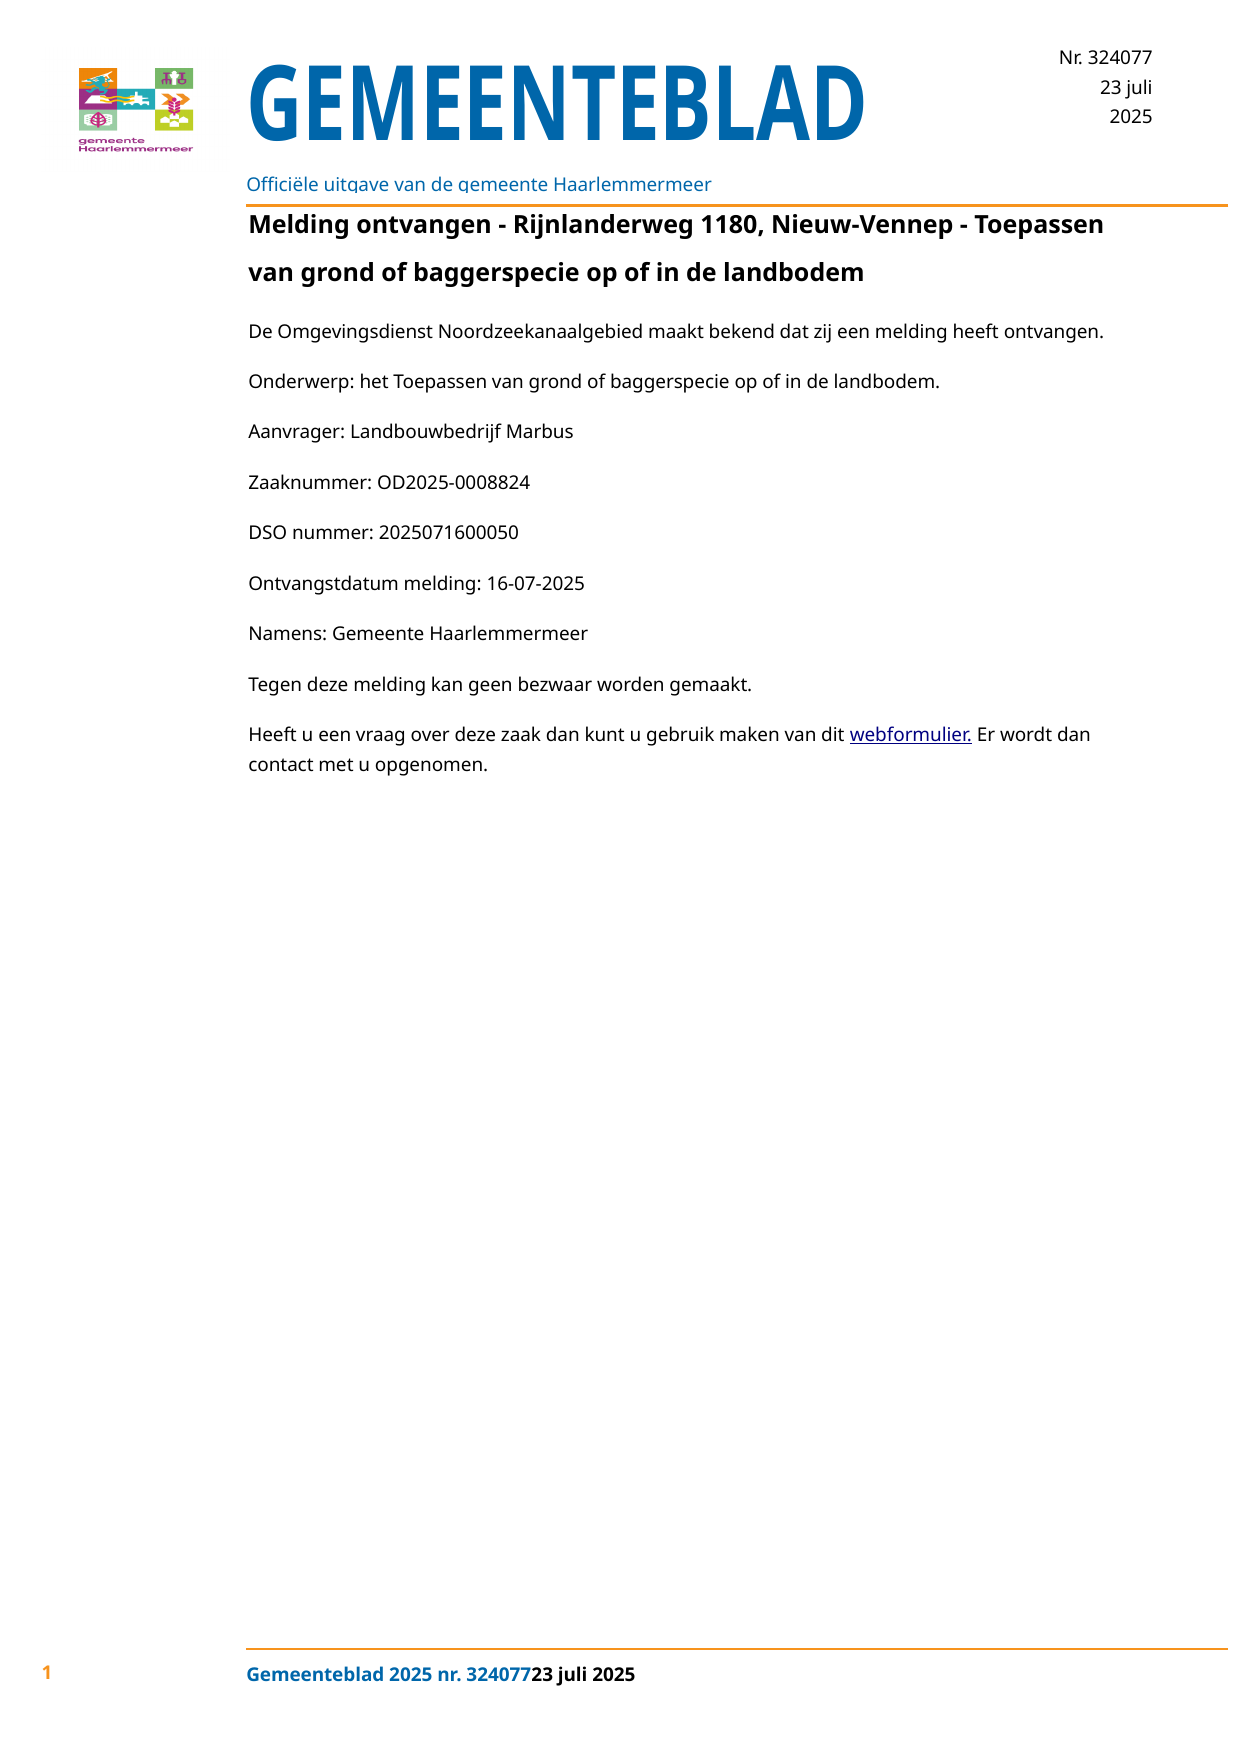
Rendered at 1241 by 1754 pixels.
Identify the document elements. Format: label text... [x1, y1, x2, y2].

text Onderwerp: het Toepassen van grond of baggerspecie op of in de landbodem. [248, 368, 1152, 394]
picture [41, 47, 231, 172]
text Melding ontvangen - Rijnlanderweg 1180, Nieuw-Vennep - Toepassen van grond of baggerspecie op of in de landbodem [248, 207, 1152, 288]
text Aanvrager: Landbouwbedrijf Marbus [248, 419, 1152, 444]
text Heeft u een vraag over deze zaak dan kunt u gebruik maken van dit webformulier. Er wordt dan contact met u opgenomen. [248, 721, 1152, 777]
text Ontvangstdatum melding: 16-07-2025 [248, 570, 1152, 596]
text Namens: Gemeente Haarlemmermeer [248, 620, 1152, 646]
text De Omgevingsdienst Noordzeekanaalgebied maakt bekend dat zij een melding heeft ontvangen. [248, 318, 1152, 344]
text Tegen deze melding kan geen bezwaar worden gemaakt. [248, 671, 1152, 697]
text Zaaknummer: OD2025-0008824 [248, 469, 1152, 495]
text DSO nummer: 2025071600050 [248, 519, 1152, 545]
